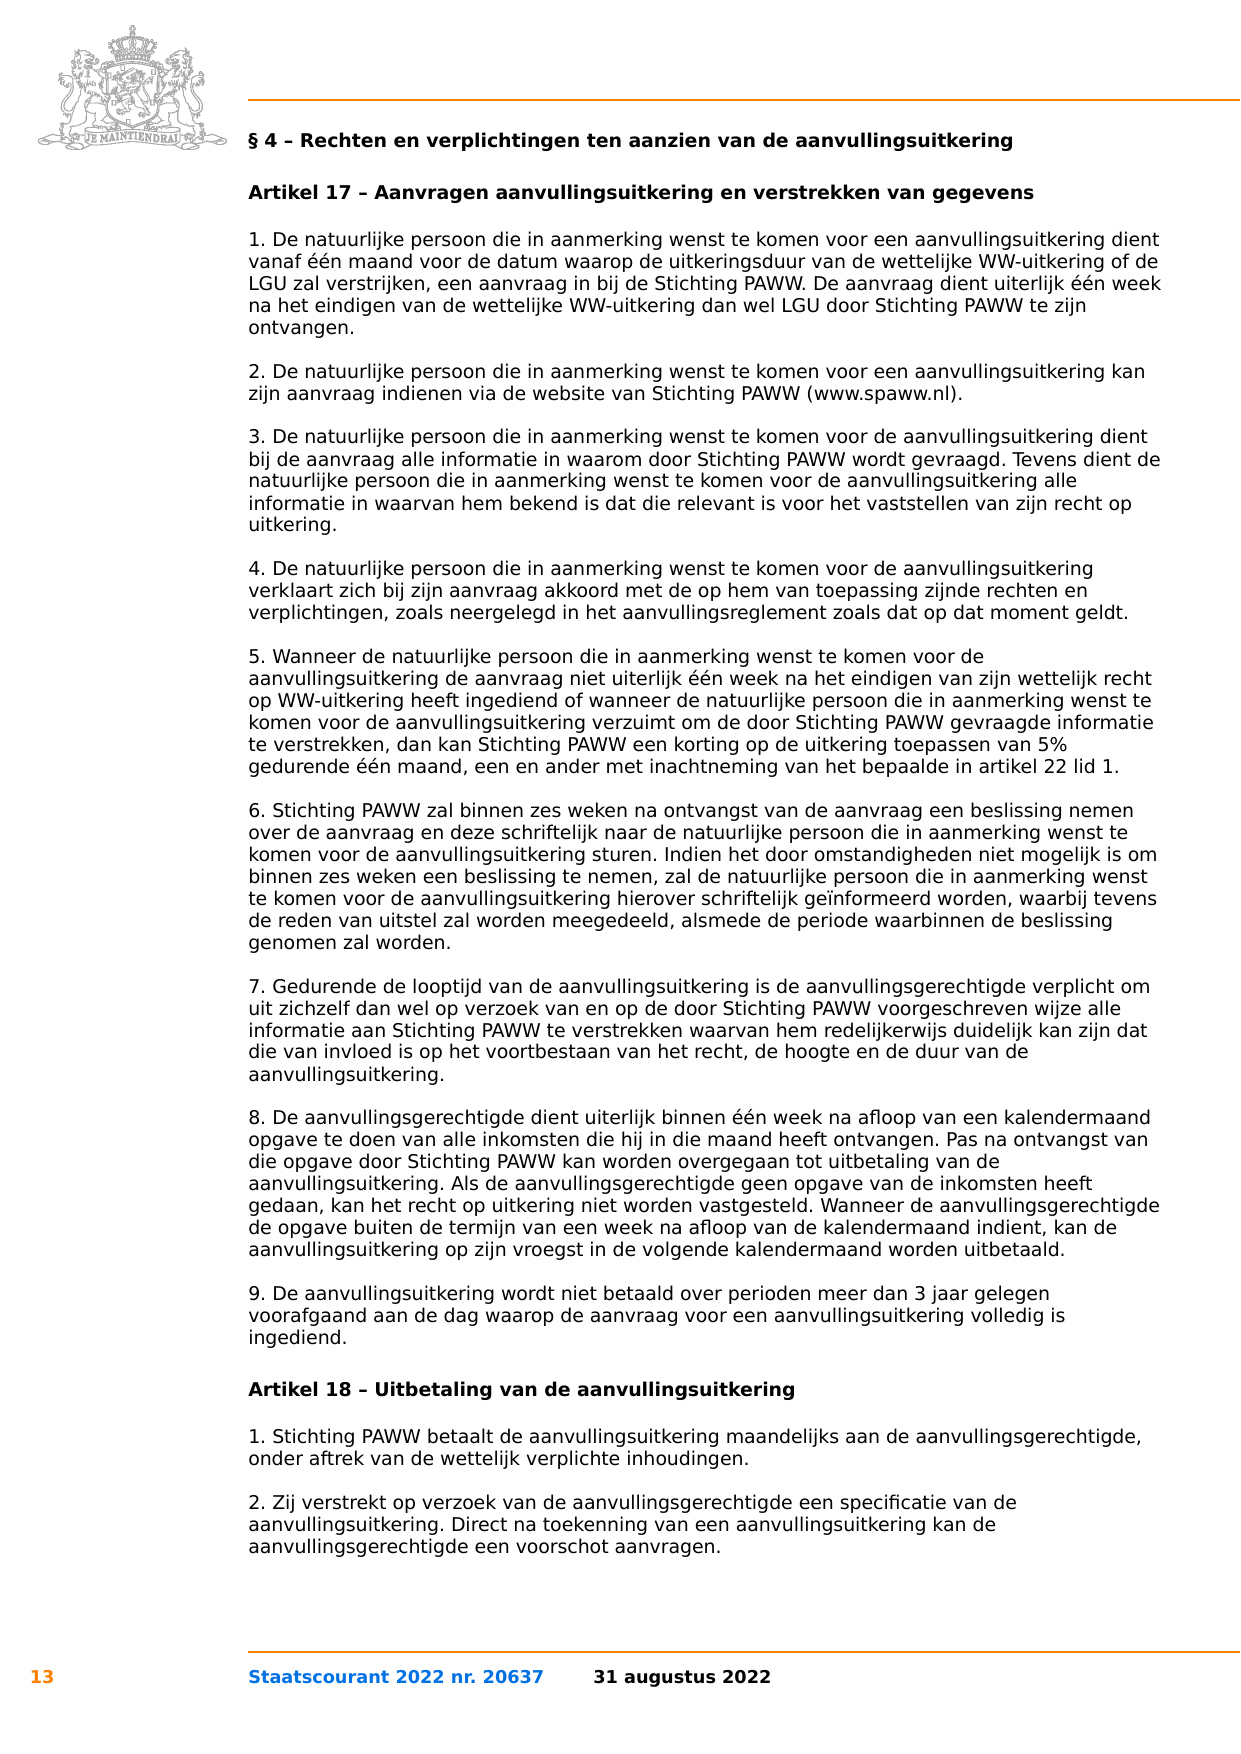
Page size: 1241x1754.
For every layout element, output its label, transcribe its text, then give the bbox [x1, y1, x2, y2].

text 2. Zij verstrekt op verzoek van de aanvullingsgerechtigde een specificatie van de aanvullingsuitkering. Direct na toekenning van een aanvullingsuitkering kan de aanvullingsgerechtigde een voorschot aanvragen. [248, 1492, 1163, 1558]
text 4. De natuurlijke persoon die in aanmerking wenst te komen voor de aanvullingsuitkering verklaart zich bij zijn aanvraag akkoord met de op hem van toepassing zijnde rechten en verplichtingen, zoals neergelegd in het aanvullingsreglement zoals dat op dat moment geldt. [248, 558, 1163, 624]
subtitle § 4 – Rechten en verplichtingen ten aanzien van de aanvullingsuitkering [248, 130, 1163, 152]
text 6. Stichting PAWW zal binnen zes weken na ontvangst van de aanvraag een beslissing nemen over de aanvraag en deze schriftelijk naar de natuurlijke persoon die in aanmerking wenst te komen voor de aanvullingsuitkering sturen. Indien het door omstandigheden niet mogelijk is om binnen zes weken een beslissing te nemen, zal de natuurlijke persoon die in aanmerking wenst te komen voor de aanvullingsuitkering hierover schriftelijk geïnformeerd worden, waarbij tevens de reden van uitstel zal worden meegedeeld, alsmede de periode waarbinnen de beslissing genomen zal worden. [248, 800, 1163, 954]
text 9. De aanvullingsuitkering wordt niet betaald over perioden meer dan 3 jaar gelegen voorafgaand aan de dag waarop de aanvraag voor een aanvullingsuitkering volledig is ingediend. [248, 1283, 1163, 1349]
text 3. De natuurlijke persoon die in aanmerking wenst te komen voor de aanvullingsuitkering dient bij de aanvraag alle informatie in waarom door Stichting PAWW wordt gevraagd. Tevens dient de natuurlijke persoon die in aanmerking wenst te komen voor de aanvullingsuitkering alle informatie in waarvan hem bekend is dat die relevant is voor het vaststellen van zijn recht op uitkering. [248, 426, 1163, 536]
text 2. De natuurlijke persoon die in aanmerking wenst te komen voor een aanvullingsuitkering kan zijn aanvraag indienen via de website van Stichting PAWW (www.spaww.nl). [248, 361, 1163, 404]
subtitle Artikel 17 – Aanvragen aanvullingsuitkering en verstrekken van gegevens [248, 182, 1163, 204]
text 5. Wanneer de natuurlijke persoon die in aanmerking wenst te komen voor de aanvullingsuitkering de aanvraag niet uiterlijk één week na het eindigen van zijn wettelijk recht op WW-uitkering heeft ingediend of wanneer de natuurlijke persoon die in aanmerking wenst te komen voor de aanvullingsuitkering verzuimt om de door Stichting PAWW gevraagde informatie te verstrekken, dan kan Stichting PAWW een korting op de uitkering toepassen van 5% gedurende één maand, een en ander met inachtneming van het bepaalde in artikel 22 lid 1. [248, 646, 1163, 778]
text 1. Stichting PAWW betaalt de aanvullingsuitkering maandelijks aan de aanvullingsgerechtigde, onder aftrek van de wettelijk verplichte inhoudingen. [248, 1426, 1163, 1470]
text 8. De aanvullingsgerechtigde dient uiterlijk binnen één week na afloop van een kalendermaand opgave te doen van alle inkomsten die hij in die maand heeft ontvangen. Pas na ontvangst van die opgave door Stichting PAWW kan worden overgegaan tot uitbetaling van de aanvullingsuitkering. Als de aanvullingsgerechtigde geen opgave van de inkomsten heeft gedaan, kan het recht op uitkering niet worden vastgesteld. Wanneer de aanvullingsgerechtigde de opgave buiten de termijn van een week na afloop van de kalendermaand indient, kan de aanvullingsuitkering op zijn vroegst in de volgende kalendermaand worden uitbetaald. [248, 1107, 1163, 1261]
text 7. Gedurende de looptijd van de aanvullingsuitkering is de aanvullingsgerechtigde verplicht om uit zichzelf dan wel op verzoek van en op de door Stichting PAWW voorgeschreven wijze alle informatie aan Stichting PAWW te verstrekken waarvan hem redelijkerwijs duidelijk kan zijn dat die van invloed is op het voortbestaan van het recht, de hoogte en de duur van de aanvullingsuitkering. [248, 976, 1163, 1085]
text 1. De natuurlijke persoon die in aanmerking wenst te komen voor een aanvullingsuitkering dient vanaf één maand voor de datum waarop de uitkeringsduur van de wettelijke WW-uitkering of de LGU zal verstrijken, een aanvraag in bij de Stichting PAWW. De aanvraag dient uiterlijk één week na het eindigen van de wettelijke WW-uitkering dan wel LGU door Stichting PAWW te zijn ontvangen. [248, 229, 1163, 339]
subtitle Artikel 18 – Uitbetaling van de aanvullingsuitkering [248, 1379, 1163, 1401]
picture [38, 25, 227, 150]
